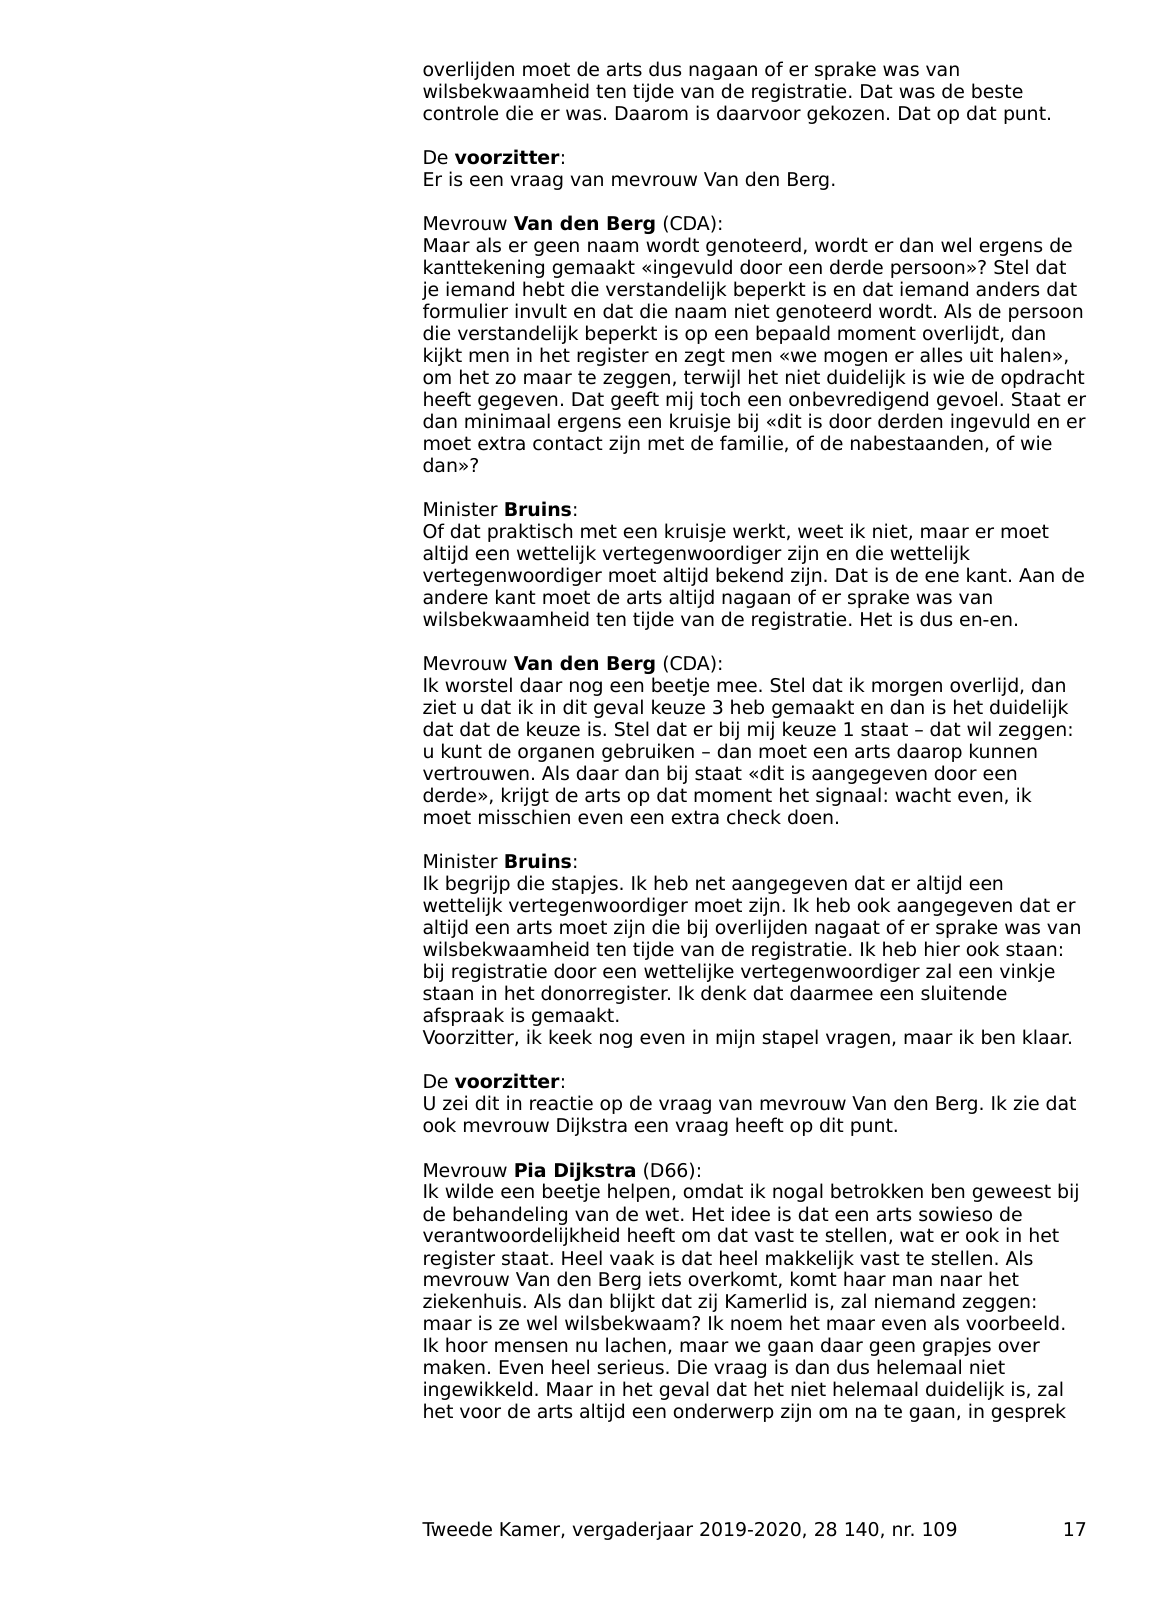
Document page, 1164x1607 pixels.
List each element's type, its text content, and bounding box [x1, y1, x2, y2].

text Ik wilde een beetje helpen, omdat ik nogal betrokken ben geweest bij de behandeling van de wet. Het idee is dat een arts sowieso de verantwoordelijkheid heeft om dat vast te stellen, wat er ook in het register staat. Heel vaak is dat heel makkelijk vast te stellen. Als mevrouw Van den Berg iets overkomt, komt haar man naar het ziekenhuis. Als dan blijkt dat zij Kamerlid is, zal niemand zeggen: maar is ze wel wilsbekwaam? Ik noem het maar even als voorbeeld. Ik hoor mensen nu lachen, maar we gaan daar geen grapjes over maken. Even heel serieus. Die vraag is dan dus helemaal niet ingewikkeld. Maar in het geval dat het niet helemaal duidelijk is, zal het voor de arts altijd een onderwerp zijn om na te gaan, in gesprek [422, 1181, 1087, 1423]
text Minister Bruins: [422, 499, 1087, 521]
text Er is een vraag van mevrouw Van den Berg. [422, 169, 1087, 191]
text De voorzitter: [422, 1071, 1087, 1093]
text Mevrouw Van den Berg (CDA): [422, 213, 1087, 235]
text Of dat praktisch met een kruisje werkt, weet ik niet, maar er moet altijd een wettelijk vertegenwoordiger zijn en die wettelijk vertegenwoordiger moet altijd bekend zijn. Dat is de ene kant. Aan de andere kant moet de arts altijd nagaan of er sprake was van wilsbekwaamheid ten tijde van de registratie. Het is dus en-en. [422, 521, 1087, 631]
text Mevrouw Van den Berg (CDA): [422, 653, 1087, 675]
text overlijden moet de arts dus nagaan of er sprake was van wilsbekwaamheid ten tijde van de registratie. Dat was de beste controle die er was. Daarom is daarvoor gekozen. Dat op dat punt. [422, 59, 1087, 125]
text Ik worstel daar nog een beetje mee. Stel dat ik morgen overlijd, dan ziet u dat ik in dit geval keuze 3 heb gemaakt en dan is het duidelijk dat dat de keuze is. Stel dat er bij mij keuze 1 staat – dat wil zeggen: u kunt de organen gebruiken – dan moet een arts daarop kunnen vertrouwen. Als daar dan bij staat «dit is aangegeven door een derde», krijgt de arts op dat moment het signaal: wacht even, ik moet misschien even een extra check doen. [422, 675, 1087, 829]
text U zei dit in reactie op de vraag van mevrouw Van den Berg. Ik zie dat ook mevrouw Dijkstra een vraag heeft op dit punt. [422, 1093, 1087, 1137]
text Maar als er geen naam wordt genoteerd, wordt er dan wel ergens de kanttekening gemaakt «ingevuld door een derde persoon»? Stel dat je iemand hebt die verstandelijk beperkt is en dat iemand anders dat formulier invult en dat die naam niet genoteerd wordt. Als de persoon die verstandelijk beperkt is op een bepaald moment overlijdt, dan kijkt men in het register en zegt men «we mogen er alles uit halen», om het zo maar te zeggen, terwijl het niet duidelijk is wie de opdracht heeft gegeven. Dat geeft mij toch een onbevredigend gevoel. Staat er dan minimaal ergens een kruisje bij «dit is door derden ingevuld en er moet extra contact zijn met de familie, of de nabestaanden, of wie dan»? [422, 235, 1087, 477]
text Voorzitter, ik keek nog even in mijn stapel vragen, maar ik ben klaar. [422, 1027, 1087, 1049]
text De voorzitter: [422, 147, 1087, 169]
text Mevrouw Pia Dijkstra (D66): [422, 1159, 1087, 1181]
text Minister Bruins: [422, 851, 1087, 873]
text Ik begrijp die stapjes. Ik heb net aangegeven dat er altijd een wettelijk vertegenwoordiger moet zijn. Ik heb ook aangegeven dat er altijd een arts moet zijn die bij overlijden nagaat of er sprake was van wilsbekwaamheid ten tijde van de registratie. Ik heb hier ook staan: bij registratie door een wettelijke vertegenwoordiger zal een vinkje staan in het donorregister. Ik denk dat daarmee een sluitende afspraak is gemaakt. [422, 873, 1087, 1027]
